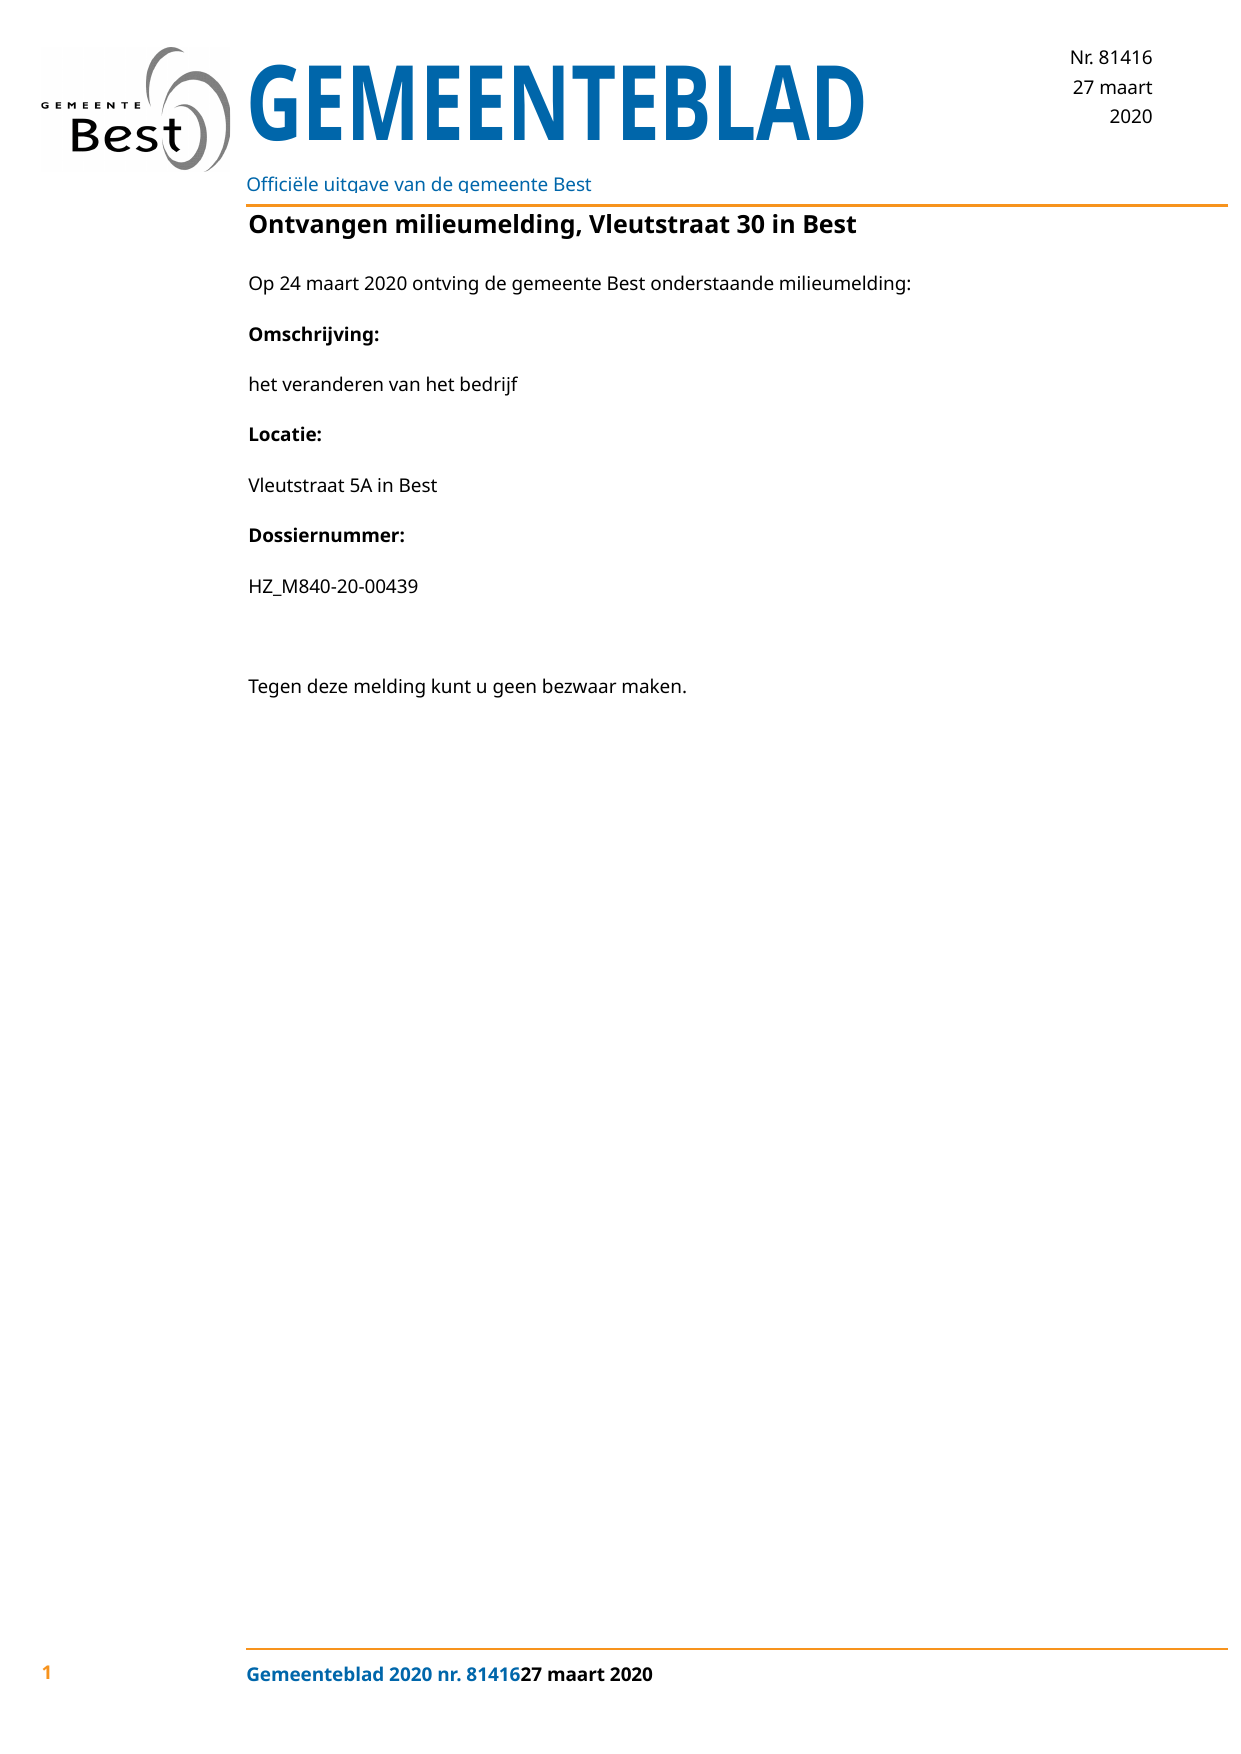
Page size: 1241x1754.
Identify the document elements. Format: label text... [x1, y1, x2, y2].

text Locatie: [248, 422, 1152, 447]
text Tegen deze melding kunt u geen bezwaar maken. [248, 674, 1152, 699]
text Dossiernummer: [248, 522, 1152, 548]
text Op 24 maart 2020 ontving de gemeente Best onderstaande milieumelding: [248, 270, 1152, 296]
text HZ_M840-20-00439 [248, 573, 1152, 598]
picture [41, 47, 231, 172]
text Omschrijving: [248, 321, 1152, 346]
text het veranderen van het bedrijf [248, 371, 1152, 397]
text Ontvangen milieumelding, Vleutstraat 30 in Best [248, 207, 1152, 241]
text Vleutstraat 5A in Best [248, 472, 1152, 498]
